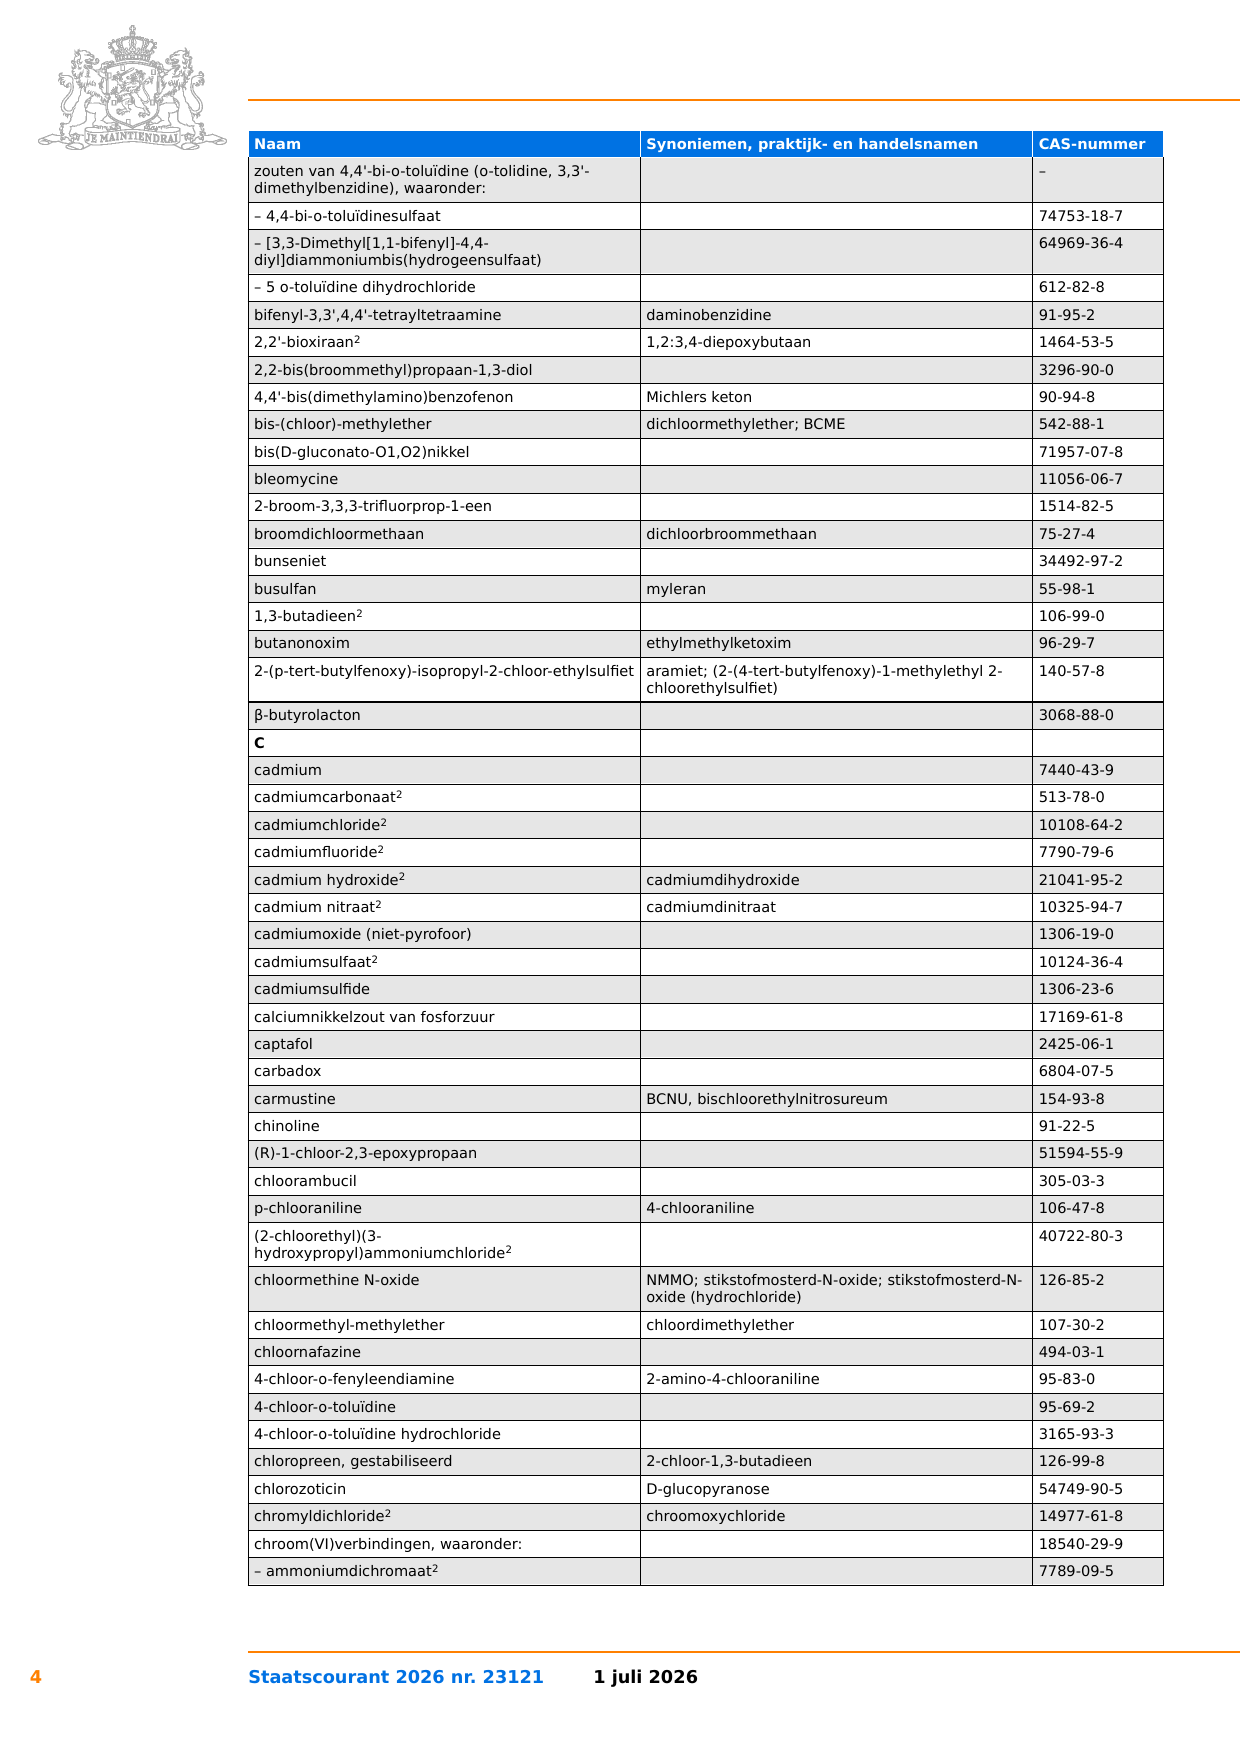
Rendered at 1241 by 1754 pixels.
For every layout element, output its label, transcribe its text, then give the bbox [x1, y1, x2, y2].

table_cell [641, 839, 1032, 866]
table_cell [641, 158, 1032, 202]
table_cell 126-99-8 [1033, 1449, 1163, 1475]
table_cell [641, 230, 1032, 273]
table_cell bis-(chloor)-methylether [249, 411, 640, 438]
table_cell 1306-19-0 [1033, 922, 1163, 948]
table_cell [641, 549, 1032, 575]
table_cell cadmium nitraat2 [249, 894, 640, 921]
table_cell – ammoniumdichromaat2 [249, 1558, 640, 1584]
table_cell 18540-29-9 [1033, 1531, 1163, 1557]
table_cell 71957-07-8 [1033, 439, 1163, 465]
table_cell 95-83-0 [1033, 1366, 1163, 1393]
table_cell 106-99-0 [1033, 603, 1163, 629]
table_cell 4,4'-bis(dimethylamino)benzofenon [249, 384, 640, 410]
table_cell cadmium [249, 757, 640, 783]
table_cell [641, 275, 1032, 301]
table_cell [641, 1558, 1032, 1584]
table_cell butanonoxim [249, 631, 640, 657]
table_cell 2-amino-4-chlooraniline [641, 1366, 1032, 1393]
table_cell 494-03-1 [1033, 1339, 1163, 1365]
table_cell cadmiumchloride2 [249, 812, 640, 838]
table_cell [641, 1031, 1032, 1057]
table_cell [641, 1531, 1032, 1557]
table_cell (R)-1-chloor-2,3-epoxypropaan [249, 1141, 640, 1167]
table_cell 10124-36-4 [1033, 949, 1163, 975]
table_cell 154-93-8 [1033, 1086, 1163, 1112]
table_cell 90-94-8 [1033, 384, 1163, 410]
table_cell 96-29-7 [1033, 631, 1163, 657]
table_cell chloormethine N-oxide [249, 1267, 640, 1311]
table_cell 106-47-8 [1033, 1196, 1163, 1222]
table_cell 4-chloor-o-toluïdine hydrochloride [249, 1421, 640, 1448]
table_cell aramiet; (2-(4-tert-butylfenoxy)-1-methylethyl 2-chloorethylsulfiet) [641, 658, 1032, 701]
table_cell – 5 o-toluïdine dihydrochloride [249, 275, 640, 301]
table_cell [641, 757, 1032, 783]
table_cell chloornafazine [249, 1339, 640, 1365]
table_cell 91-22-5 [1033, 1113, 1163, 1140]
table_cell 2,2-bis(broommethyl)propaan-1,3-diol [249, 357, 640, 383]
table_cell 1,3-butadieen2 [249, 603, 640, 629]
table_cell broomdichloormethaan [249, 521, 640, 547]
table_header Synoniemen, praktijk- en handelsnamen [641, 131, 1032, 157]
table_cell [641, 1421, 1032, 1448]
table_cell chloropreen, gestabiliseerd [249, 1449, 640, 1475]
table_cell 40722-80-3 [1033, 1223, 1163, 1266]
table_cell cadmiumdinitraat [641, 894, 1032, 921]
table_cell 126-85-2 [1033, 1267, 1163, 1311]
table_cell 6804-07-5 [1033, 1059, 1163, 1085]
table_cell cadmiumfluoride2 [249, 839, 640, 866]
table_cell cadmiumoxide (niet-pyrofoor) [249, 922, 640, 948]
table_cell 7789-09-5 [1033, 1558, 1163, 1584]
table_cell 3165-93-3 [1033, 1421, 1163, 1448]
table_cell zouten van 4,4'-bi-o-toluïdine (o-tolidine, 3,3'-dimethylbenzidine), waaronder: [249, 158, 640, 202]
table_cell 4-chloor-o-fenyleendiamine [249, 1366, 640, 1393]
table_cell carmustine [249, 1086, 640, 1112]
table_cell calciumnikkelzout van fosforzuur [249, 1004, 640, 1030]
table_cell 3296-90-0 [1033, 357, 1163, 383]
table_cell 2425-06-1 [1033, 1031, 1163, 1057]
table_cell [641, 603, 1032, 629]
table_cell cadmiumdihydroxide [641, 867, 1032, 893]
table_cell chloordimethylether [641, 1312, 1032, 1338]
table_cell 54749-90-5 [1033, 1476, 1163, 1502]
table_cell [641, 922, 1032, 948]
table_cell [641, 976, 1032, 1003]
table_cell dichloorbroommethaan [641, 521, 1032, 547]
table_cell [641, 1059, 1032, 1085]
table_cell 513-78-0 [1033, 785, 1163, 811]
table_cell 14977-61-8 [1033, 1504, 1163, 1530]
table_cell chroomoxychloride [641, 1504, 1032, 1530]
table_cell [641, 357, 1032, 383]
table_cell 11056-06-7 [1033, 466, 1163, 493]
table_cell [641, 203, 1032, 229]
table_cell 140-57-8 [1033, 658, 1163, 701]
table_cell 2-broom-3,3,3-trifluorprop-1-een [249, 494, 640, 520]
table_cell [641, 703, 1032, 729]
table_cell carbadox [249, 1059, 640, 1085]
table_cell Michlers keton [641, 384, 1032, 410]
table_cell (2-chloorethyl)(3-hydroxypropyl)ammoniumchloride2 [249, 1223, 640, 1266]
table_cell [641, 1168, 1032, 1194]
table_cell 107-30-2 [1033, 1312, 1163, 1338]
table_cell 10325-94-7 [1033, 894, 1163, 921]
table_cell [641, 1141, 1032, 1167]
table_cell cadmiumcarbonaat2 [249, 785, 640, 811]
table_cell – 4,4-bi-o-toluïdinesulfaat [249, 203, 640, 229]
table_cell 542-88-1 [1033, 411, 1163, 438]
table_cell [641, 1339, 1032, 1365]
table_cell 4-chloor-o-toluïdine [249, 1394, 640, 1420]
table_cell cadmium hydroxide2 [249, 867, 640, 893]
table_cell 51594-55-9 [1033, 1141, 1163, 1167]
table_cell NMMO; stikstofmosterd-N-oxide; stikstofmosterd-N-oxide (hydrochloride) [641, 1267, 1032, 1311]
table_cell bis(D-gluconato-O1,O2)nikkel [249, 439, 640, 465]
table_cell cadmiumsulfaat2 [249, 949, 640, 975]
table_cell 75-27-4 [1033, 521, 1163, 547]
table_cell 2-chloor-1,3-butadieen [641, 1449, 1032, 1475]
table_cell 2-(p-tert-butylfenoxy)-isopropyl-2-chloor-ethylsulfiet [249, 658, 640, 701]
table_cell chloormethyl-methylether [249, 1312, 640, 1338]
table_cell [641, 1113, 1032, 1140]
table_cell chinoline [249, 1113, 640, 1140]
table_cell [641, 730, 1032, 756]
table_cell 7440-43-9 [1033, 757, 1163, 783]
table_cell 7790-79-6 [1033, 839, 1163, 866]
table_cell dichloormethylether; BCME [641, 411, 1032, 438]
table_cell myleran [641, 576, 1032, 602]
table_header Naam [249, 131, 640, 157]
table_cell [641, 1004, 1032, 1030]
table_cell 4-chlooraniline [641, 1196, 1032, 1222]
table_cell [641, 1394, 1032, 1420]
table_cell – [3,3-Dimethyl[1,1-bifenyl]-4,4-diyl]diammoniumbis(hydrogeensulfaat) [249, 230, 640, 273]
table_cell 3068-88-0 [1033, 703, 1163, 729]
table_header CAS-nummer [1033, 131, 1163, 157]
table_cell β-butyrolacton [249, 703, 640, 729]
table_cell 34492-97-2 [1033, 549, 1163, 575]
table_cell bleomycine [249, 466, 640, 493]
table_cell [641, 812, 1032, 838]
table_cell 1306-23-6 [1033, 976, 1163, 1003]
table_cell C [249, 730, 640, 756]
table_cell 1,2:3,4-diepoxybutaan [641, 329, 1032, 356]
table_cell [641, 1223, 1032, 1266]
table_cell 91-95-2 [1033, 302, 1163, 328]
table_cell bifenyl-3,3',4,4'-tetrayltetraamine [249, 302, 640, 328]
table_cell 1464-53-5 [1033, 329, 1163, 356]
table_cell [641, 494, 1032, 520]
picture [38, 25, 227, 150]
table_cell ethylmethylketoxim [641, 631, 1032, 657]
table_cell 64969-36-4 [1033, 230, 1163, 273]
table_cell 95-69-2 [1033, 1394, 1163, 1420]
table_cell 305-03-3 [1033, 1168, 1163, 1194]
table_cell busulfan [249, 576, 640, 602]
table_cell cadmiumsulfide [249, 976, 640, 1003]
table_cell 55-98-1 [1033, 576, 1163, 602]
table_cell chroom(VI)verbindingen, waaronder: [249, 1531, 640, 1557]
table_cell [641, 439, 1032, 465]
table_cell [641, 949, 1032, 975]
table_cell daminobenzidine [641, 302, 1032, 328]
table_cell chlorozoticin [249, 1476, 640, 1502]
table_cell 10108-64-2 [1033, 812, 1163, 838]
table_cell [641, 466, 1032, 493]
table_cell 2,2'-bioxiraan2 [249, 329, 640, 356]
table_cell 74753-18-7 [1033, 203, 1163, 229]
table_cell – [1033, 158, 1163, 202]
table_cell 17169-61-8 [1033, 1004, 1163, 1030]
table_cell [641, 785, 1032, 811]
table_cell chromyldichloride2 [249, 1504, 640, 1530]
table_cell [1033, 730, 1163, 756]
table_cell 1514-82-5 [1033, 494, 1163, 520]
table_cell bunseniet [249, 549, 640, 575]
table_cell 21041-95-2 [1033, 867, 1163, 893]
table_cell 612-82-8 [1033, 275, 1163, 301]
table_cell BCNU, bischloorethylnitrosureum [641, 1086, 1032, 1112]
table_cell chloorambucil [249, 1168, 640, 1194]
table_cell D-glucopyranose [641, 1476, 1032, 1502]
table_cell p-chlooraniline [249, 1196, 640, 1222]
table_cell captafol [249, 1031, 640, 1057]
